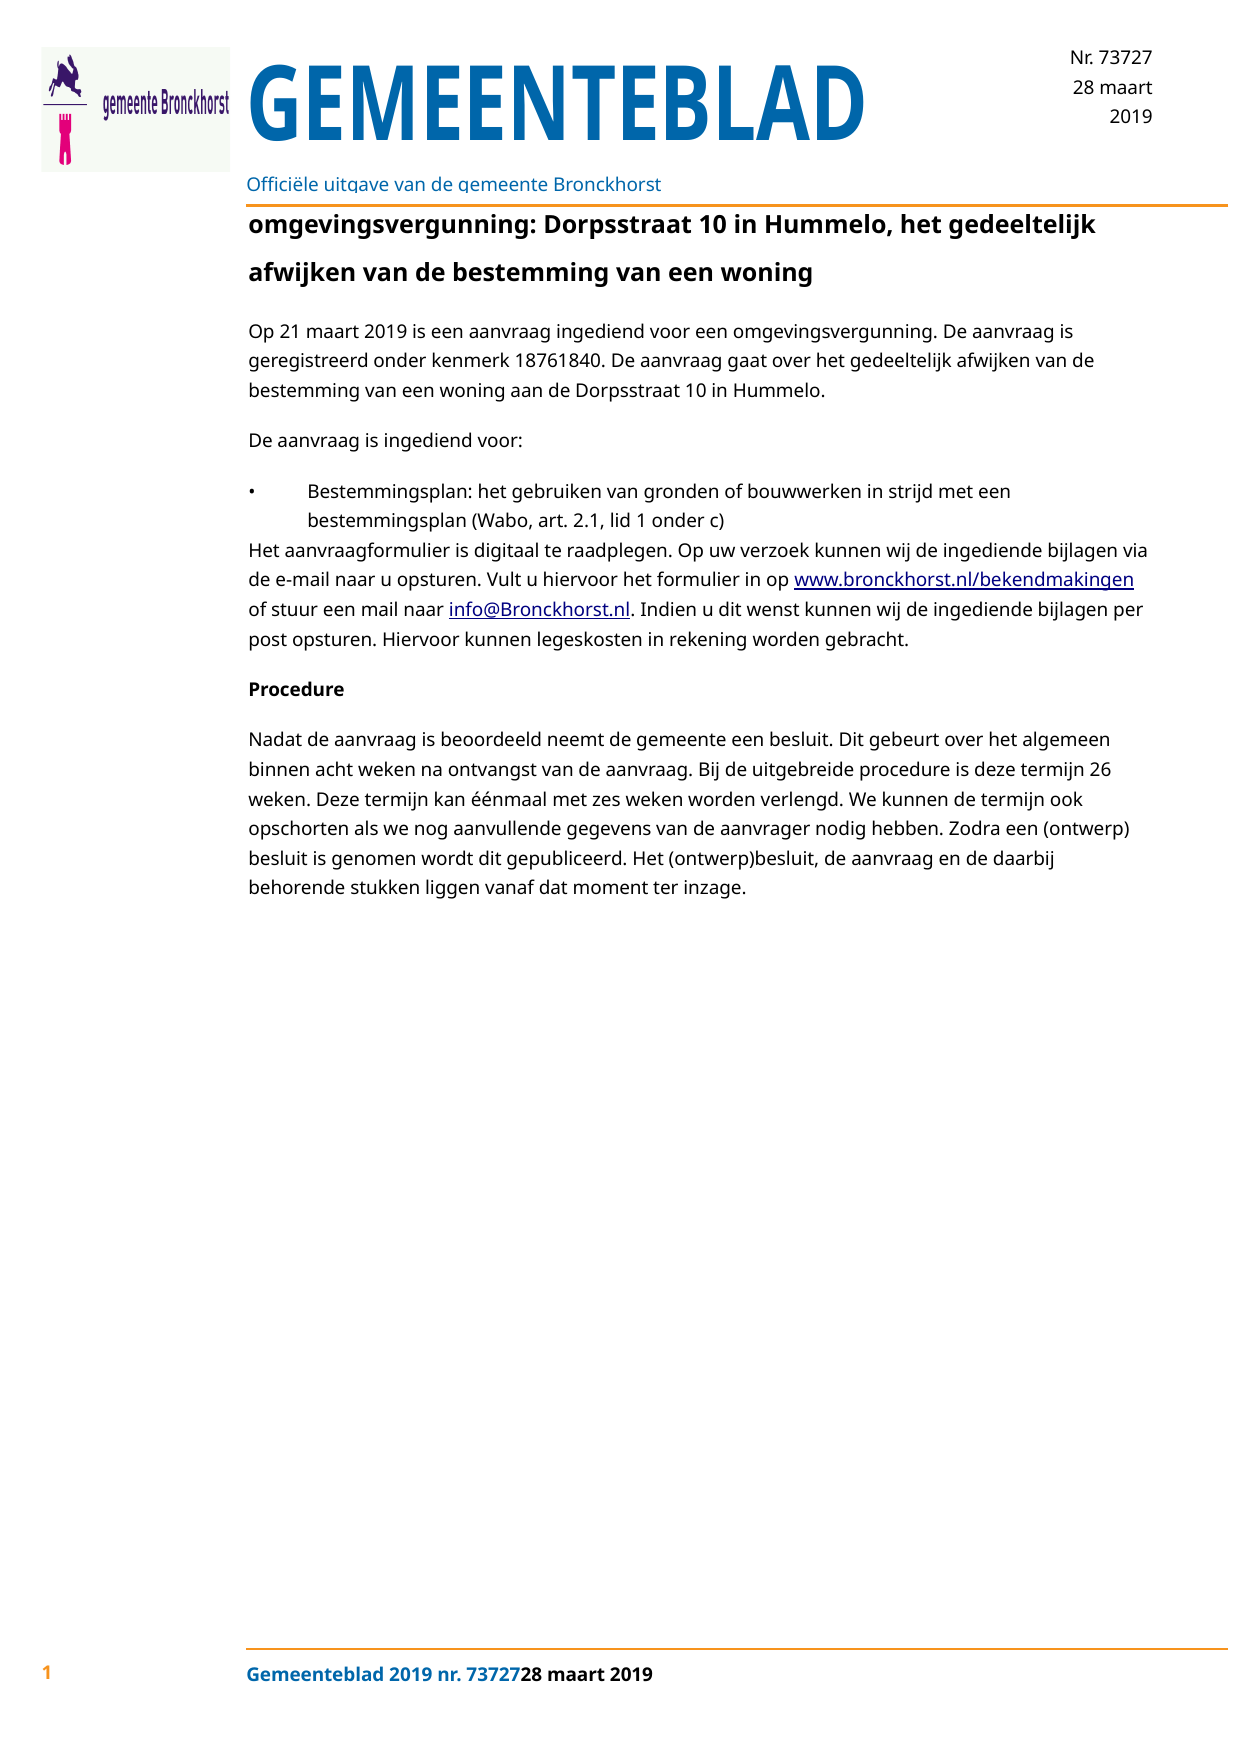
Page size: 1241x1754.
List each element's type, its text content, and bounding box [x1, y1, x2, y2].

text Op 21 maart 2019 is een aanvraag ingediend voor een omgevingsvergunning. De aanvraag is geregistreerd onder kenmerk 18761840. De aanvraag gaat over het gedeeltelijk afwijken van de bestemming van een woning aan de Dorpsstraat 10 in Hummelo. [248, 318, 1152, 403]
picture [41, 47, 231, 172]
list Bestemmingsplan: het gebruiken van gronden of bouwwerken in strijd met een bestemmingsplan (Wabo, art. 2.1, lid 1 onder c) [248, 478, 1152, 533]
text Nadat de aanvraag is beoordeeld neemt de gemeente een besluit. Dit gebeurt over het algemeen binnen acht weken na ontvangst van de aanvraag. Bij de uitgebreide procedure is deze termijn 26 weken. Deze termijn kan éénmaal met zes weken worden verlengd. We kunnen de termijn ook opschorten als we nog aanvullende gegevens van de aanvrager nodig hebben. Zodra een (ontwerp) besluit is genomen wordt dit gepubliceerd. Het (ontwerp)besluit, de aanvraag en de daarbij behorende stukken liggen vanaf dat moment ter inzage. [248, 727, 1152, 900]
text Procedure [248, 676, 1152, 702]
text Het aanvraagformulier is digitaal te raadplegen. Op uw verzoek kunnen wij de ingediende bijlagen via de e-mail naar u opsturen. Vult u hiervoor het formulier in op www.bronckhorst.nl/bekendmakingen of stuur een mail naar info@Bronckhorst.nl. Indien u dit wenst kunnen wij de ingediende bijlagen per post opsturen. Hiervoor kunnen legeskosten in rekening worden gebracht. [248, 537, 1152, 652]
text omgevingsvergunning: Dorpsstraat 10 in Hummelo, het gedeeltelijk afwijken van de bestemming van een woning [248, 207, 1152, 288]
text De aanvraag is ingediend voor: [248, 427, 1152, 453]
